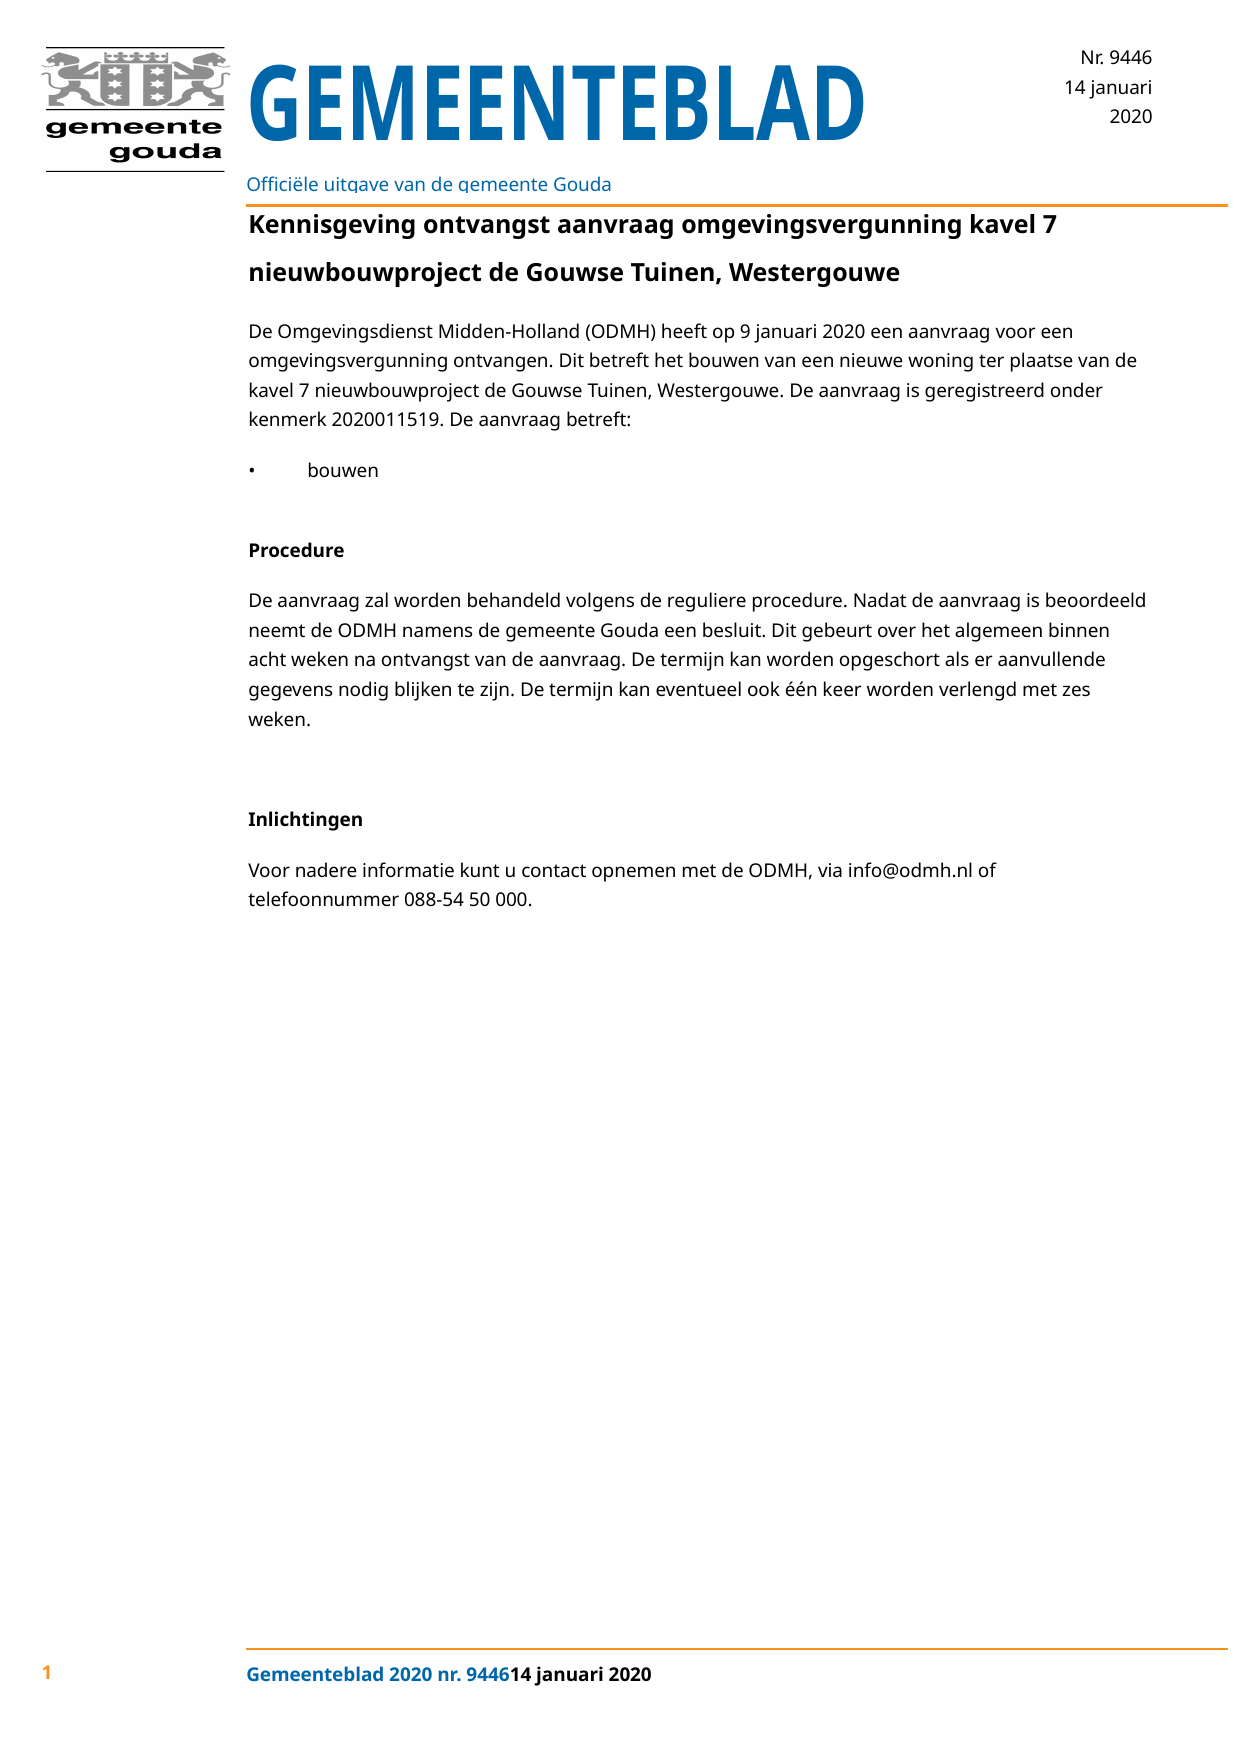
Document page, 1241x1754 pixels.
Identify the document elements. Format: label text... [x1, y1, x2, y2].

picture [41, 47, 231, 172]
text Voor nadere informatie kunt u contact opnemen met de ODMH, via info@odmh.nl of telefoonnummer 088-54 50 000. [248, 857, 1152, 912]
text Kennisgeving ontvangst aanvraag omgevingsvergunning kavel 7 nieuwbouwproject de Gouwse Tuinen, Westergouwe [248, 207, 1152, 288]
text De Omgevingsdienst Midden-Holland (ODMH) heeft op 9 januari 2020 een aanvraag voor een omgevingsvergunning ontvangen. Dit betreft het bouwen van een nieuwe woning ter plaatse van de kavel 7 nieuwbouwproject de Gouwse Tuinen, Westergouwe. De aanvraag is geregistreerd onder kenmerk 2020011519. De aanvraag betreft: [248, 318, 1152, 432]
text De aanvraag zal worden behandeld volgens de reguliere procedure. Nadat de aanvraag is beoordeeld neemt de ODMH namens de gemeente Gouda een besluit. Dit gebeurt over het algemeen binnen acht weken na ontvangst van de aanvraag. De termijn kan worden opgeschort als er aanvullende gegevens nodig blijken te zijn. De termijn kan eventueel ook één keer worden verlengd met zes weken. [248, 587, 1152, 732]
text Inlichtingen [248, 807, 1152, 832]
text Procedure [248, 537, 1152, 563]
list bouwen [248, 457, 1152, 483]
